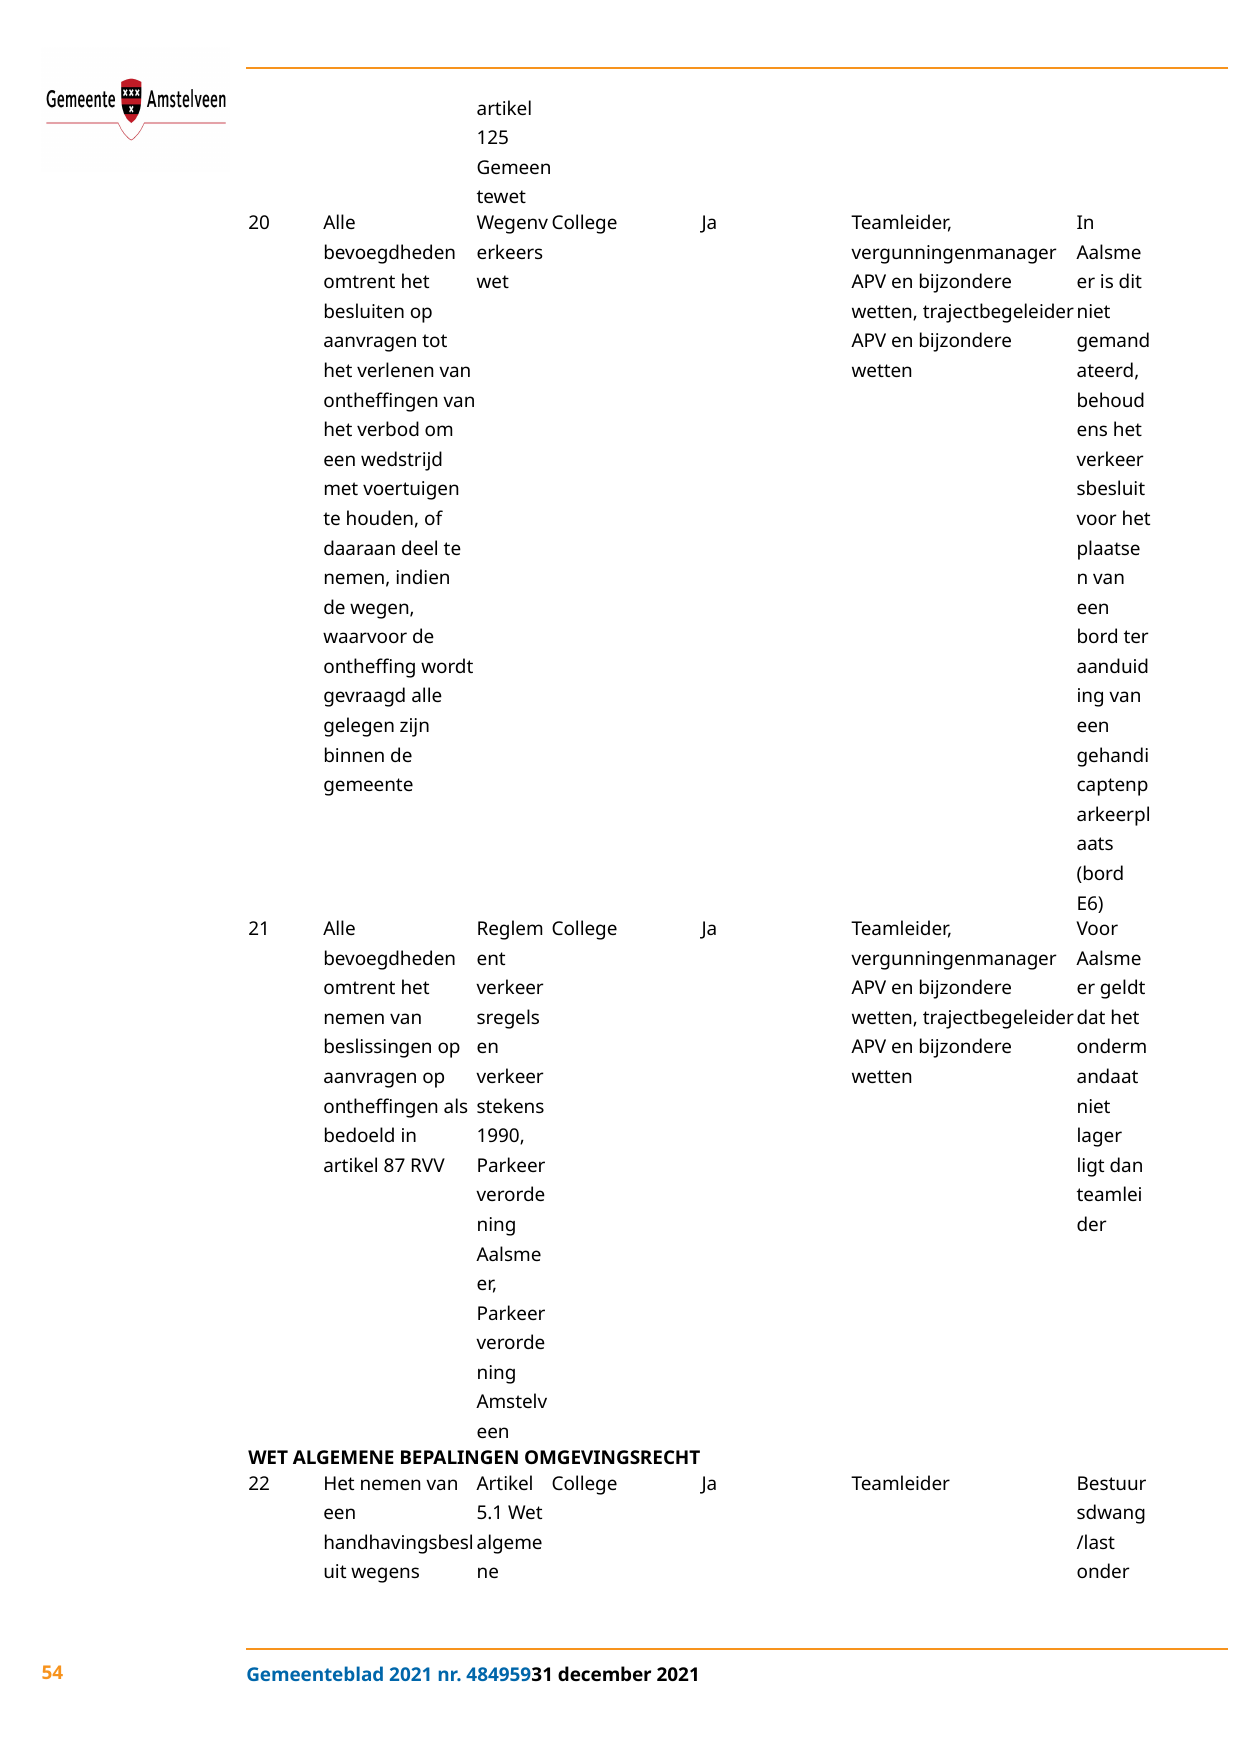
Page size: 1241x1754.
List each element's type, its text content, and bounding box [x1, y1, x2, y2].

table_cell 21 [248, 915, 323, 1444]
table_cell Alle bevoegdheden omtrent het nemen van beslissingen op aanvragen op ontheffingen als bedoeld in artikel 87 RVV [323, 915, 476, 1444]
table_cell Het nemen van een handhavingsbesluit wegens [323, 1470, 476, 1584]
table_cell Teamleider, vergunningenmanager APV en bijzondere wetten, trajectbegeleider APV en bijzondere wetten [851, 209, 1076, 915]
table_cell Ja [701, 209, 851, 915]
table_cell Ja [701, 1470, 851, 1584]
table_cell Alle bevoegdheden omtrent het besluiten op aanvragen tot het verlenen van ontheffingen van het verbod om een wedstrijd met voertuigen te houden, of daaraan deel te nemen, indien de wegen, waarvoor de ontheffing wordt gevraagd alle gelegen zijn binnen de gemeente [323, 209, 476, 915]
table_cell Wegenverkeerswet [476, 209, 551, 915]
table_cell [551, 95, 701, 209]
table_cell 20 [248, 209, 323, 915]
table_cell In Aalsmeer is dit niet gemandateerd, behoudens het verkeersbesluit voor het plaatsen van een bord ter aanduiding van een gehandicaptenparkeerplaats (bord E6) [1076, 209, 1152, 915]
picture [41, 47, 231, 172]
table_cell artikel 125 Gemeentewet [476, 95, 551, 209]
table_cell Teamleider [851, 1470, 1076, 1584]
table_cell [248, 95, 323, 209]
table_cell Teamleider, vergunningenmanager APV en bijzondere wetten, trajectbegeleider APV en bijzondere wetten [851, 915, 1076, 1444]
table_cell [1076, 95, 1152, 209]
table_cell Bestuursdwang/last onder [1076, 1470, 1152, 1584]
table_cell [701, 95, 851, 209]
table_cell WET ALGEMENE BEPALINGEN OMGEVINGSRECHT [248, 1444, 1152, 1470]
table_cell Voor Aalsmeer geldt dat het ondermandaat niet lager ligt dan teamleider [1076, 915, 1152, 1444]
table_cell 22 [248, 1470, 323, 1584]
table_cell College [551, 1470, 701, 1584]
table_cell Ja [701, 915, 851, 1444]
table_cell Reglement verkeersregels en verkeerstekens 1990, Parkeerverordening Aalsmeer, Parkeerverordening Amstelveen [476, 915, 551, 1444]
table_cell [323, 95, 476, 209]
table_cell College [551, 209, 701, 915]
table_cell Artikel 5.1 Wet algemene [476, 1470, 551, 1584]
table_cell [851, 95, 1076, 209]
table_cell College [551, 915, 701, 1444]
